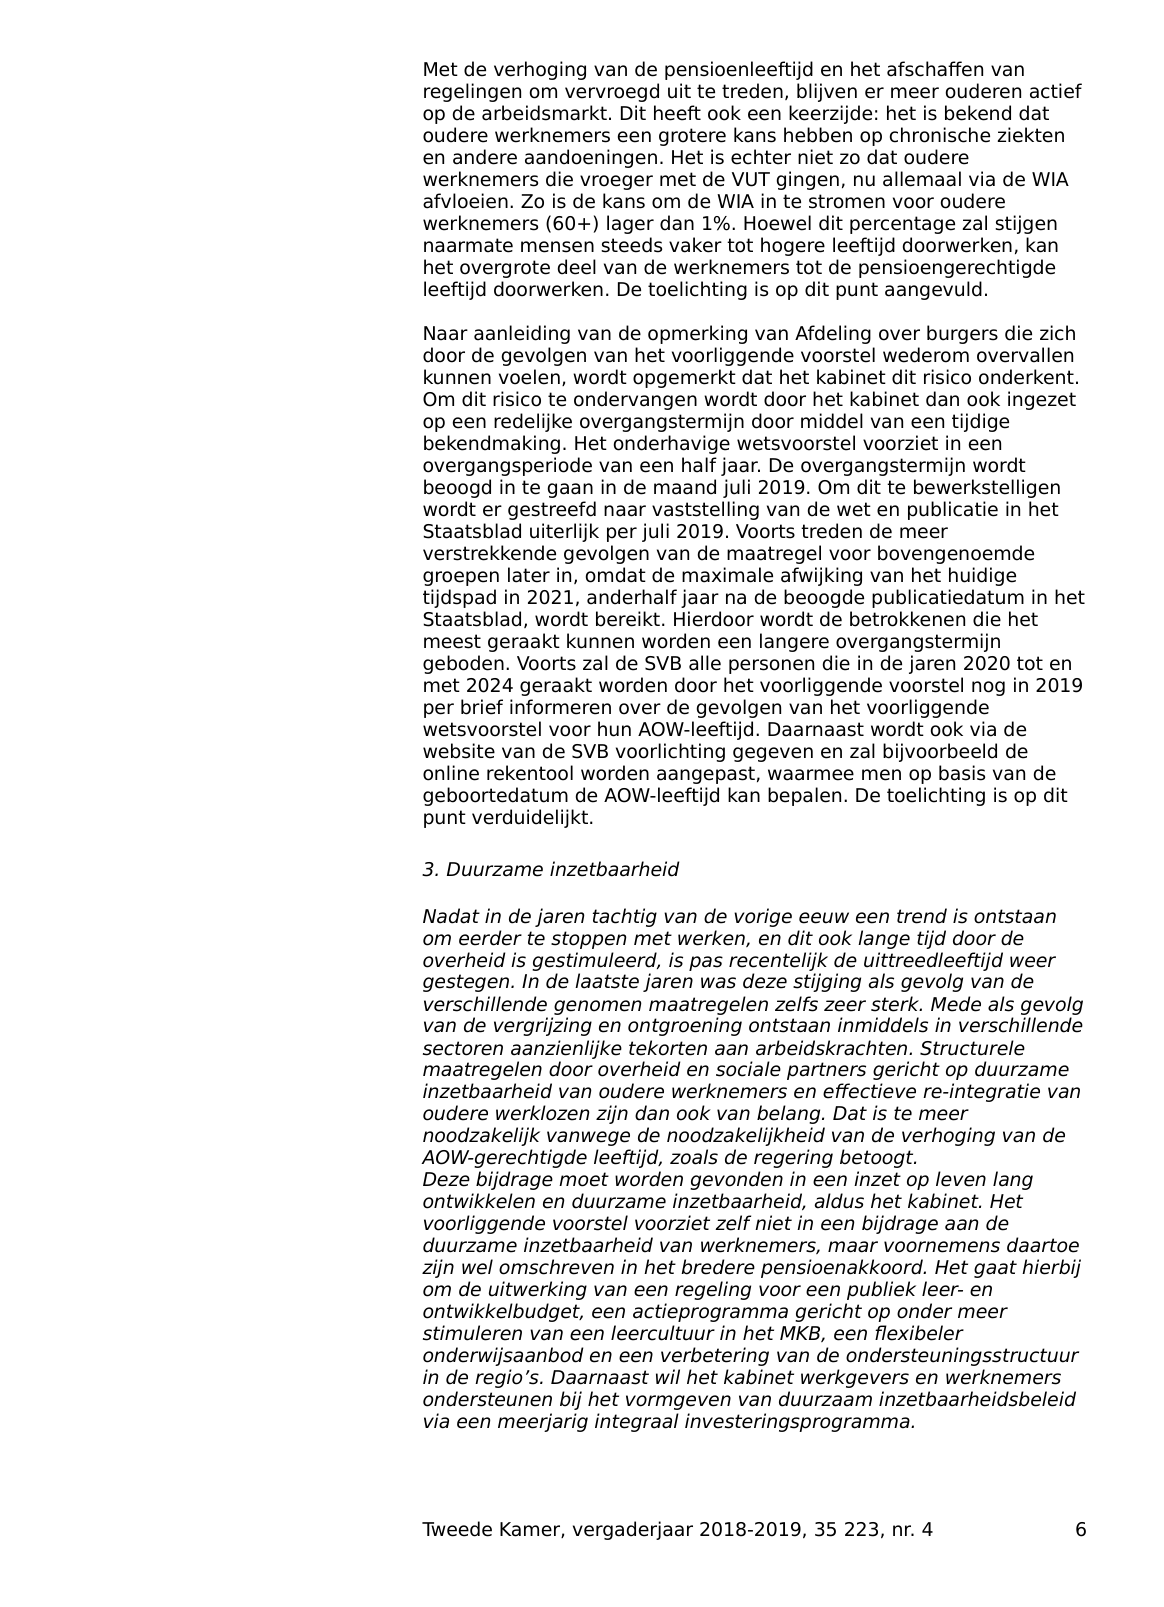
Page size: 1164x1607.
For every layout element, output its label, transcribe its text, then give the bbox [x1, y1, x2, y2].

text Deze bijdrage moet worden gevonden in een inzet op leven lang ontwikkelen en duurzame inzetbaarheid, aldus het kabinet. Het voorliggende voorstel voorziet zelf niet in een bijdrage aan de duurzame inzetbaarheid van werknemers, maar voornemens daartoe zijn wel omschreven in het bredere pensioenakkoord. Het gaat hierbij om de uitwerking van een regeling voor een publiek leer- en ontwikkelbudget, een actieprogramma gericht op onder meer stimuleren van een leercultuur in het MKB, een flexibeler onderwijsaanbod en een verbetering van de ondersteuningsstructuur in de regio’s. Daarnaast wil het kabinet werkgevers en werknemers ondersteunen bij het vormgeven van duurzaam inzetbaarheidsbeleid via een meerjarig integraal investeringsprogramma. [422, 1169, 1087, 1433]
text Nadat in de jaren tachtig van de vorige eeuw een trend is ontstaan om eerder te stoppen met werken, en dit ook lange tijd door de overheid is gestimuleerd, is pas recentelijk de uittreedleeftijd weer gestegen. In de laatste jaren was deze stijging als gevolg van de verschillende genomen maatregelen zelfs zeer sterk. Mede als gevolg van de vergrijzing en ontgroening ontstaan inmiddels in verschillende sectoren aanzienlijke tekorten aan arbeidskrachten. Structurele maatregelen door overheid en sociale partners gericht op duurzame inzetbaarheid van oudere werknemers en effectieve re-integratie van oudere werklozen zijn dan ook van belang. Dat is te meer noodzakelijk vanwege de noodzakelijkheid van de verhoging van de AOW-gerechtigde leeftijd, zoals de regering betoogt. [422, 906, 1087, 1169]
subtitle 3. Duurzame inzetbaarheid [422, 858, 1087, 881]
text Met de verhoging van de pensioenleeftijd en het afschaffen van regelingen om vervroegd uit te treden, blijven er meer ouderen actief op de arbeidsmarkt. Dit heeft ook een keerzijde: het is bekend dat oudere werknemers een grotere kans hebben op chronische ziekten en andere aandoeningen. Het is echter niet zo dat oudere werknemers die vroeger met de VUT gingen, nu allemaal via de WIA afvloeien. Zo is de kans om de WIA in te stromen voor oudere werknemers (60+) lager dan 1%. Hoewel dit percentage zal stijgen naarmate mensen steeds vaker tot hogere leeftijd doorwerken, kan het overgrote deel van de werknemers tot de pensioengerechtigde leeftijd doorwerken. De toelichting is op dit punt aangevuld. [422, 59, 1087, 301]
text Naar aanleiding van de opmerking van Afdeling over burgers die zich door de gevolgen van het voorliggende voorstel wederom overvallen kunnen voelen, wordt opgemerkt dat het kabinet dit risico onderkent. Om dit risico te ondervangen wordt door het kabinet dan ook ingezet op een redelijke overgangstermijn door middel van een tijdige bekendmaking. Het onderhavige wetsvoorstel voorziet in een overgangsperiode van een half jaar. De overgangstermijn wordt beoogd in te gaan in de maand juli 2019. Om dit te bewerkstelligen wordt er gestreefd naar vaststelling van de wet en publicatie in het Staatsblad uiterlijk per juli 2019. Voorts treden de meer verstrekkende gevolgen van de maatregel voor bovengenoemde groepen later in, omdat de maximale afwijking van het huidige tijdspad in 2021, anderhalf jaar na de beoogde publicatiedatum in het Staatsblad, wordt bereikt. Hierdoor wordt de betrokkenen die het meest geraakt kunnen worden een langere overgangstermijn geboden. Voorts zal de SVB alle personen die in de jaren 2020 tot en met 2024 geraakt worden door het voorliggende voorstel nog in 2019 per brief informeren over de gevolgen van het voorliggende wetsvoorstel voor hun AOW-leeftijd. Daarnaast wordt ook via de website van de SVB voorlichting gegeven en zal bijvoorbeeld de online rekentool worden aangepast, waarmee men op basis van de geboortedatum de AOW-leeftijd kan bepalen. De toelichting is op dit punt verduidelijkt. [422, 323, 1087, 828]
